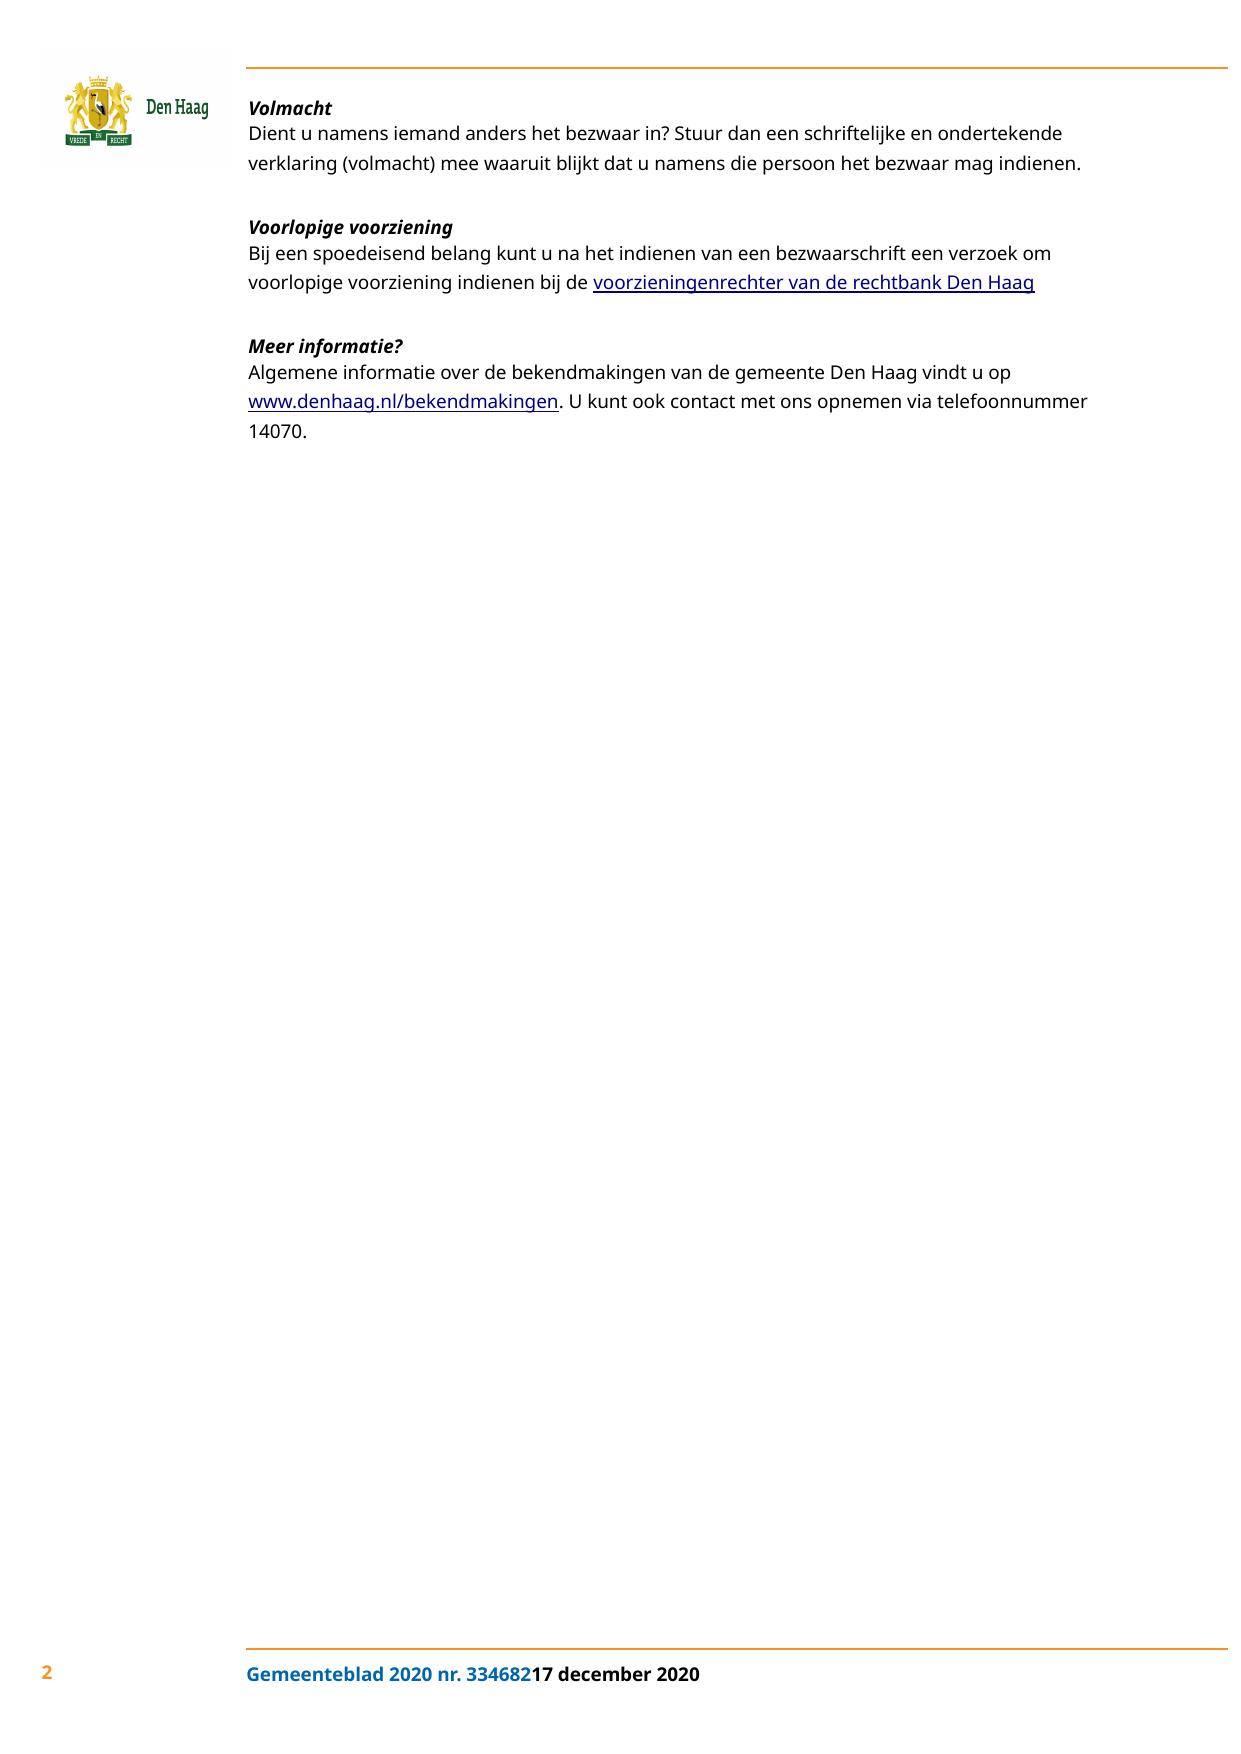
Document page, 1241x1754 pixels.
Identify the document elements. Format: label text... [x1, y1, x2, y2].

text Volmacht [248, 95, 1152, 121]
text Bij een spoedeisend belang kunt u na het indienen van een bezwaarschrift een verzoek om voorlopige voorziening indienen bij de voorzieningenrechter van de rechtbank Den Haag [248, 240, 1152, 295]
text Dient u namens iemand anders het bezwaar in? Stuur dan een schriftelijke en ondertekende verklaring (volmacht) mee waaruit blijkt dat u namens die persoon het bezwaar mag indienen. [248, 121, 1152, 176]
text Voorlopige voorziening [248, 214, 1152, 240]
text Algemene informatie over de bekendmakingen van de gemeente Den Haag vindt u op www.denhaag.nl/bekendmakingen. U kunt ook contact met ons opnemen via telefoonnummer 14070. [248, 359, 1152, 444]
text Meer informatie? [248, 333, 1152, 359]
picture [41, 47, 231, 172]
